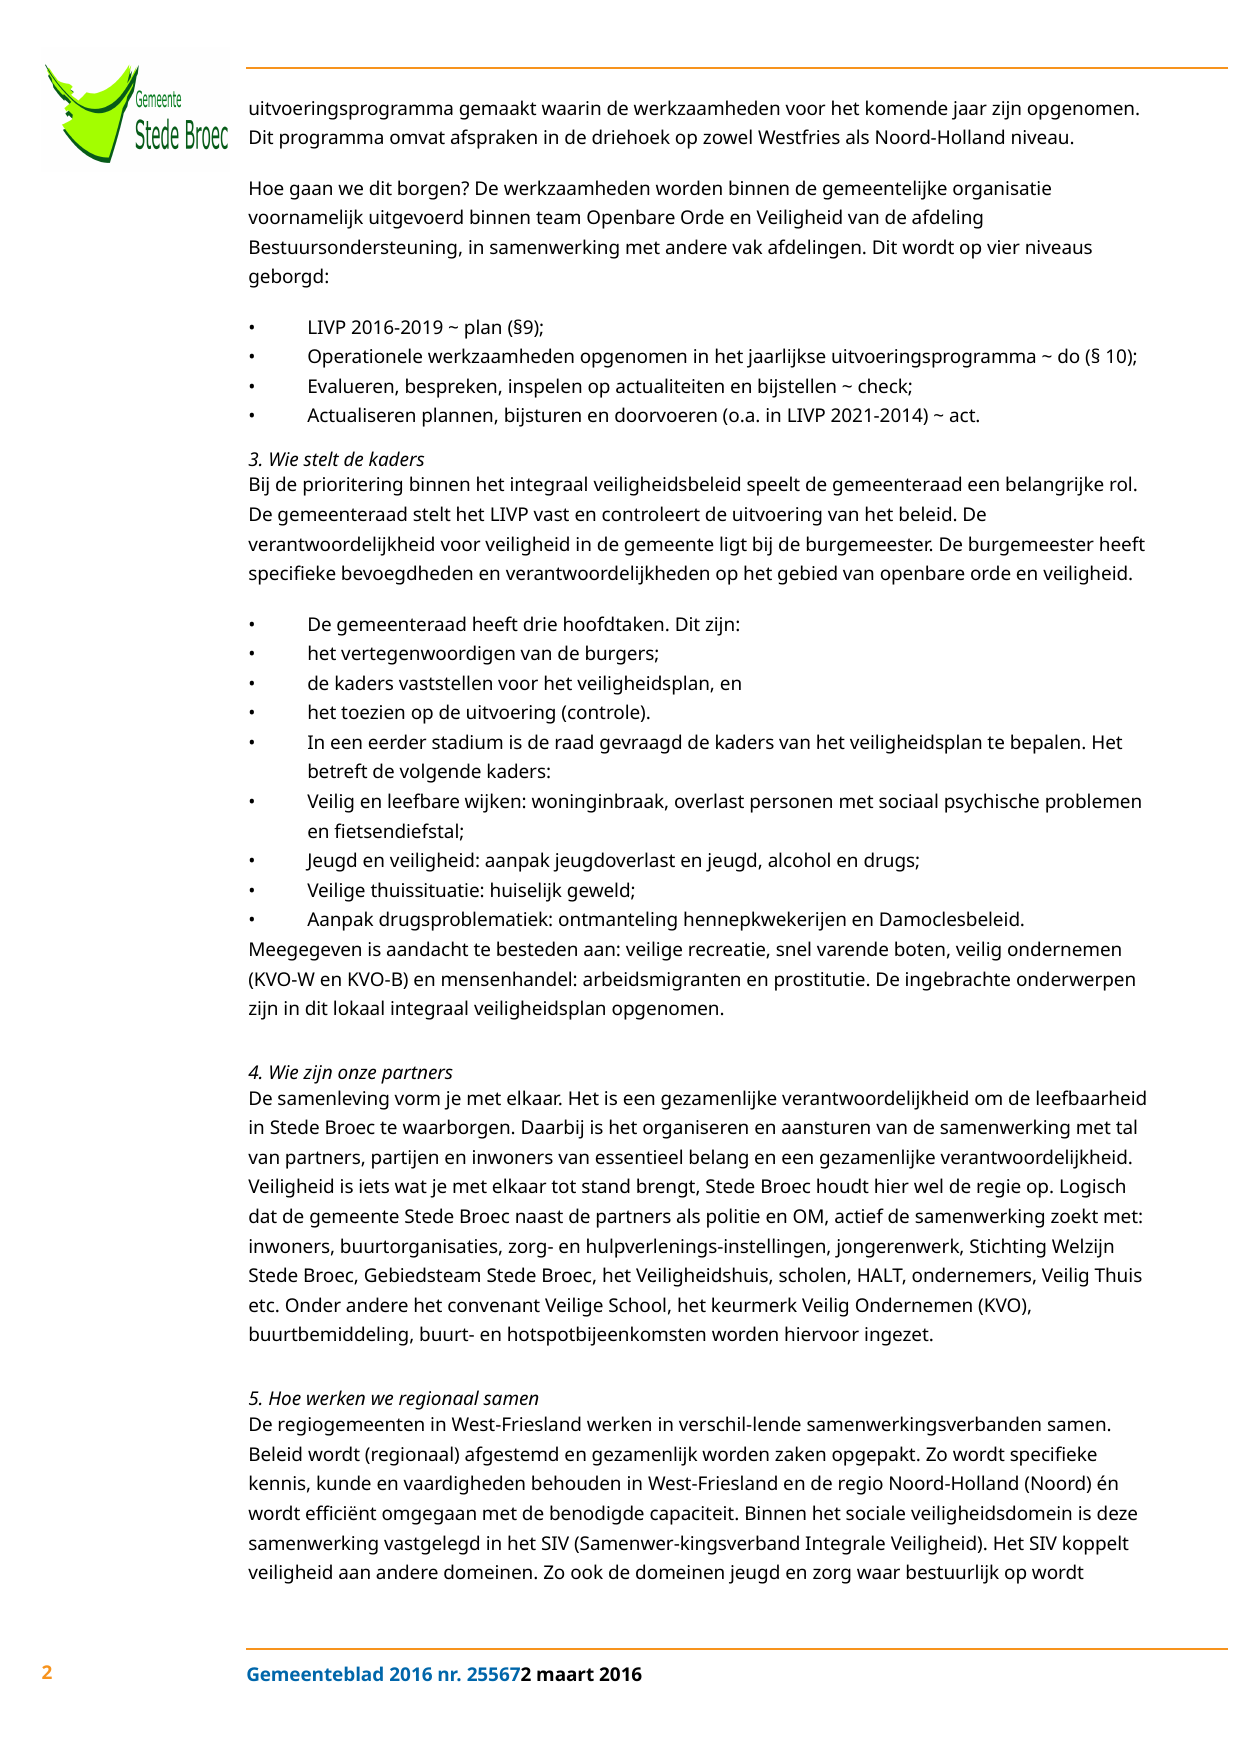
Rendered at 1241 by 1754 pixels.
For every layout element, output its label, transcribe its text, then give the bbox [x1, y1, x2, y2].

list Evalueren, bespreken, inspelen op actualiteiten en bijstellen ~ check; [248, 373, 1152, 399]
list Veilige thuissituatie: huiselijk geweld; [248, 877, 1152, 903]
list Operationele werkzaamheden opgenomen in het jaarlijkse uitvoeringsprogramma ~ do (§ 10); [248, 343, 1152, 369]
picture [41, 47, 231, 172]
list het toezien op de uitvoering (controle). [248, 699, 1152, 725]
text De samenleving vorm je met elkaar. Het is een gezamenlijke verantwoordelijkheid om de leefbaarheid in Stede Broec te waarborgen. Daarbij is het organiseren en aansturen van de samenwerking met tal van partners, partijen en inwoners van essentieel belang en een gezamenlijke verantwoordelijkheid. Veiligheid is iets wat je met elkaar tot stand brengt, Stede Broec houdt hier wel de regie op. Logisch dat de gemeente Stede Broec naast de partners als politie en OM, actief de samenwerking zoekt met: inwoners, buurtorganisaties, zorg- en hulpverlenings-instellingen, jongerenwerk, Stichting Welzijn Stede Broec, Gebiedsteam Stede Broec, het Veiligheidshuis, scholen, HALT, ondernemers, Veilig Thuis etc. Onder andere het convenant Veilige School, het keurmerk Veilig Ondernemen (KVO), buurtbemiddeling, buurt- en hotspotbijeenkomsten worden hiervoor ingezet. [248, 1085, 1152, 1347]
list Jeugd en veiligheid: aanpak jeugdoverlast en jeugd, alcohol en drugs; [248, 847, 1152, 873]
text De regiogemeenten in West-Friesland werken in verschil-lende samenwerkingsverbanden samen. Beleid wordt (regionaal) afgestemd en gezamenlijk worden zaken opgepakt. Zo wordt specifieke kennis, kunde en vaardigheden behouden in West-Friesland en de regio Noord-Holland (Noord) én wordt efficiënt omgegaan met de benodigde capaciteit. Binnen het sociale veiligheidsdomein is deze samenwerking vastgelegd in het SIV (Samenwer-kingsverband Integrale Veiligheid). Het SIV koppelt veiligheid aan andere domeinen. Zo ook de domeinen jeugd en zorg waar bestuurlijk op wordt [248, 1411, 1152, 1585]
text Meegegeven is aandacht te besteden aan: veilige recreatie, snel varende boten, veilig ondernemen (KVO-W en KVO-B) en mensenhandel: arbeidsmigranten en prostitutie. De ingebrachte onderwerpen zijn in dit lokaal integraal veiligheidsplan opgenomen. [248, 936, 1152, 1021]
list LIVP 2016-2019 ~ plan (§9); [248, 314, 1152, 340]
list Actualiseren plannen, bijsturen en doorvoeren (o.a. in LIVP 2021-2014) ~ act. [248, 403, 1152, 428]
text Hoe gaan we dit borgen? De werkzaamheden worden binnen de gemeentelijke organisatie voornamelijk uitgevoerd binnen team Openbare Orde en Veiligheid van de afdeling Bestuursondersteuning, in samenwerking met andere vak afdelingen. Dit wordt op vier niveaus geborgd: [248, 175, 1152, 289]
text 3. Wie stelt de kaders [248, 446, 1152, 472]
text uitvoeringsprogramma gemaakt waarin de werkzaamheden voor het komende jaar zijn opgenomen. Dit programma omvat afspraken in de driehoek op zowel Westfries als Noord-Holland niveau. [248, 95, 1152, 150]
list Veilig en leefbare wijken: woninginbraak, overlast personen met sociaal psychische problemen en fietsendiefstal; [248, 788, 1152, 843]
text 4. Wie zijn onze partners [248, 1059, 1152, 1085]
list Aanpak drugsproblematiek: ontmanteling hennepkwekerijen en Damoclesbeleid. [248, 907, 1152, 932]
text Bij de prioritering binnen het integraal veiligheidsbeleid speelt de gemeenteraad een belangrijke rol. De gemeenteraad stelt het LIVP vast en controleert de uitvoering van het beleid. De verantwoordelijkheid voor veiligheid in de gemeente ligt bij de burgemeester. De burgemeester heeft specifieke bevoegdheden en verantwoordelijkheden op het gebied van openbare orde en veiligheid. [248, 472, 1152, 586]
list De gemeenteraad heeft drie hoofdtaken. Dit zijn: [248, 611, 1152, 636]
list de kaders vaststellen voor het veiligheidsplan, en [248, 670, 1152, 696]
list In een eerder stadium is de raad gevraagd de kaders van het veiligheidsplan te bepalen. Het betreft de volgende kaders: [248, 729, 1152, 784]
list het vertegenwoordigen van de burgers; [248, 640, 1152, 666]
text 5. Hoe werken we regionaal samen [248, 1386, 1152, 1411]
